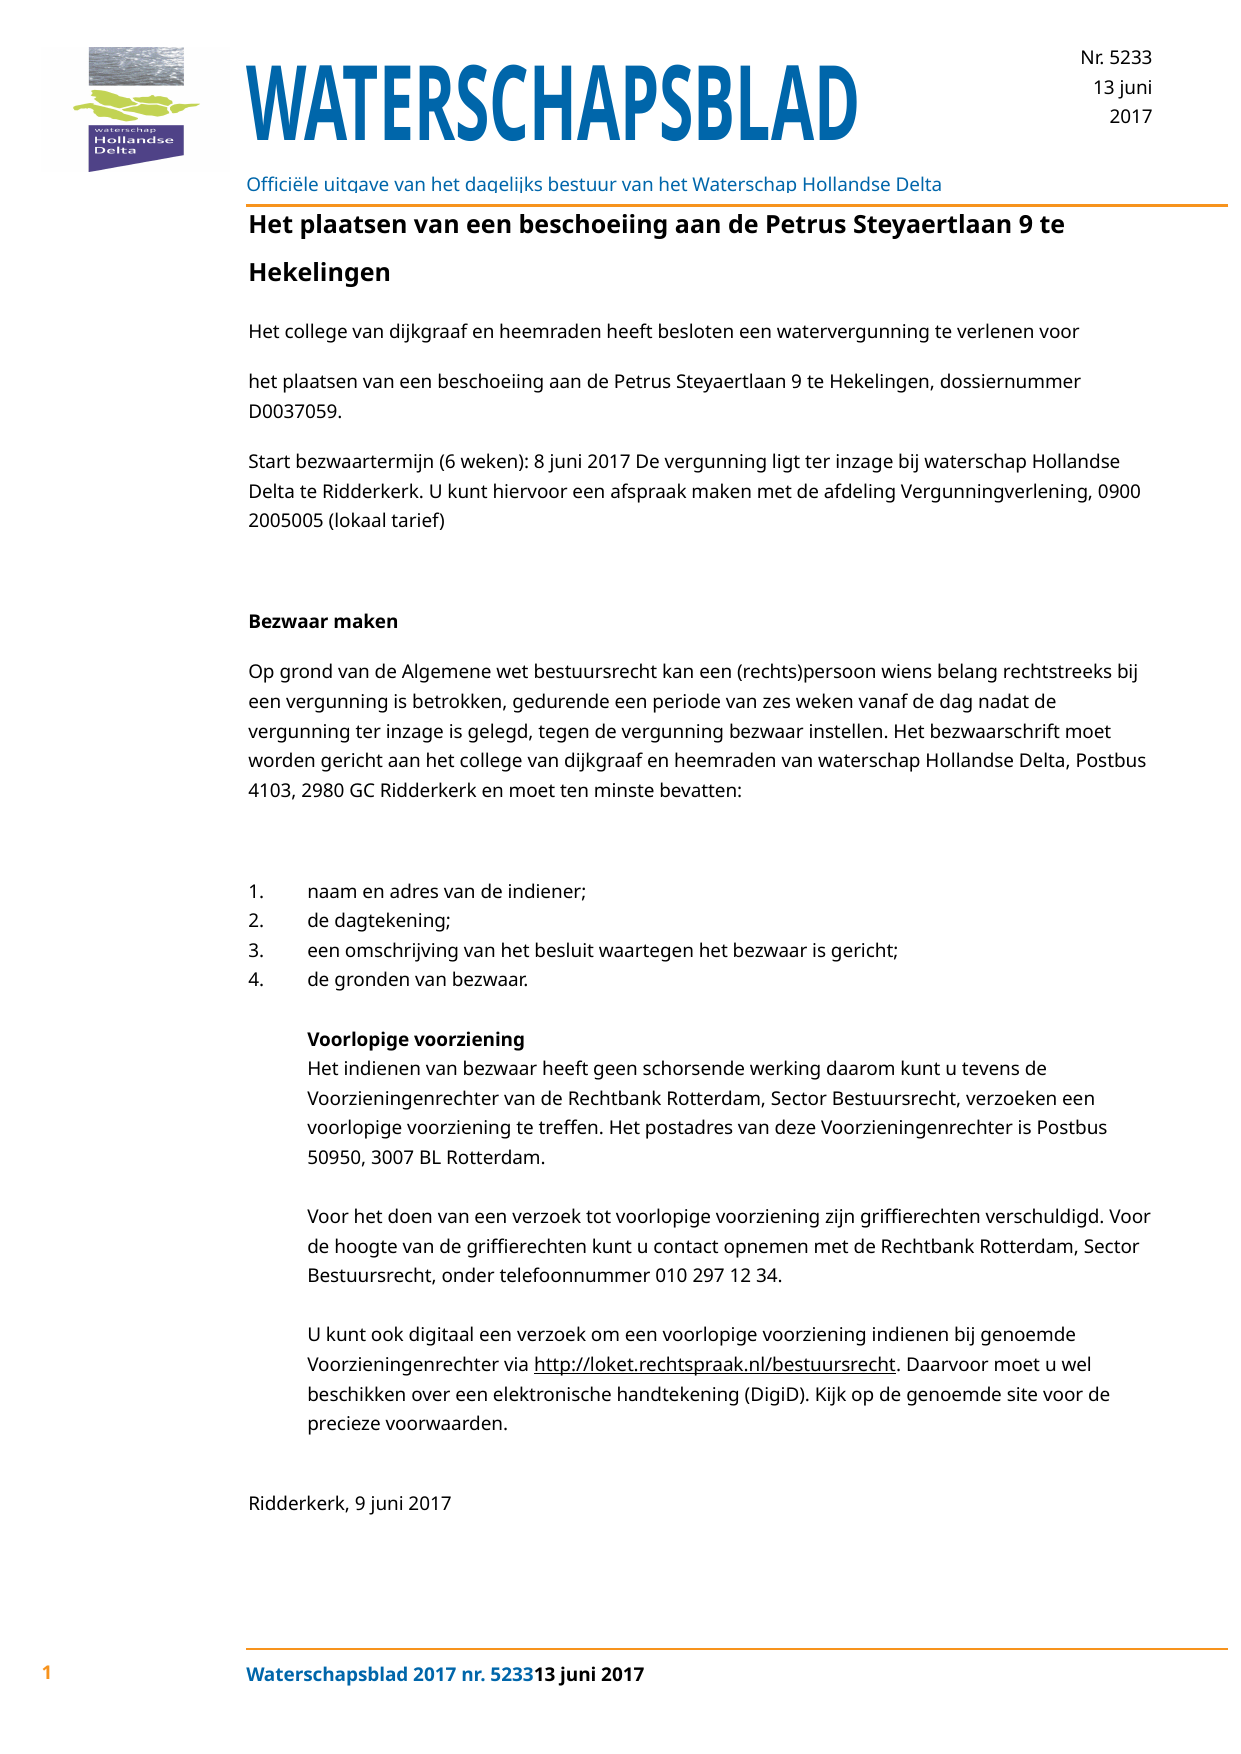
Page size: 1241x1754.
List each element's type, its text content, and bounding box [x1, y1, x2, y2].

text Het college van dijkgraaf en heemraden heeft besloten een watervergunning te verlenen voor [248, 318, 1152, 344]
picture [41, 47, 231, 172]
list Het indienen van bezwaar heeft geen schorsende werking daarom kunt u tevens de Voorzieningenrechter van de Rechtbank Rotterdam, Sector Bestuursrecht, verzoeken een voorlopige voorziening te treffen. Het postadres van deze Voorzieningenrechter is Postbus 50950, 3007 BL Rotterdam. [248, 1055, 1152, 1170]
list naam en adres van de indiener; [248, 878, 1152, 904]
list U kunt ook digitaal een verzoek om een voorlopige voorziening indienen bij genoemde Voorzieningenrechter via http://loket.rechtspraak.nl/bestuursrecht. Daarvoor moet u wel beschikken over een elektronische handtekening (DigiD). Kijk op de genoemde site voor de precieze voorwaarden. [248, 1322, 1152, 1436]
list de dagtekening; [248, 907, 1152, 933]
text Ridderkerk, 9 juni 2017 [248, 1490, 1152, 1516]
text het plaatsen van een beschoeiing aan de Petrus Steyaertlaan 9 te Hekelingen, dossiernummer D0037059. [248, 368, 1152, 424]
list Voorlopige voorziening [248, 1026, 1152, 1052]
text Bezwaar maken [248, 608, 1152, 634]
text Het plaatsen van een beschoeiing aan de Petrus Steyaertlaan 9 te Hekelingen [248, 207, 1152, 288]
list een omschrijving van het besluit waartegen het bezwaar is gericht; [248, 937, 1152, 963]
list de gronden van bezwaar. [248, 967, 1152, 992]
list Voor het doen van een verzoek tot voorlopige voorziening zijn griffierechten verschuldigd. Voor de hoogte van de griffierechten kunt u contact opnemen met de Rechtbank Rotterdam, Sector Bestuursrecht, onder telefoonnummer 010 297 12 34. [248, 1203, 1152, 1288]
text Start bezwaartermijn (6 weken): 8 juni 2017 De vergunning ligt ter inzage bij waterschap Hollandse Delta te Ridderkerk. U kunt hiervoor een afspraak maken met de afdeling Vergunningverlening, 0900 2005005 (lokaal tarief) [248, 448, 1152, 533]
text Op grond van de Algemene wet bestuursrecht kan een (rechts)persoon wiens belang rechtstreeks bij een vergunning is betrokken, gedurende een periode van zes weken vanaf de dag nadat de vergunning ter inzage is gelegd, tegen de vergunning bezwaar instellen. Het bezwaarschrift moet worden gericht aan het college van dijkgraaf en heemraden van waterschap Hollandse Delta, Postbus 4103, 2980 GC Ridderkerk en moet ten minste bevatten: [248, 659, 1152, 803]
